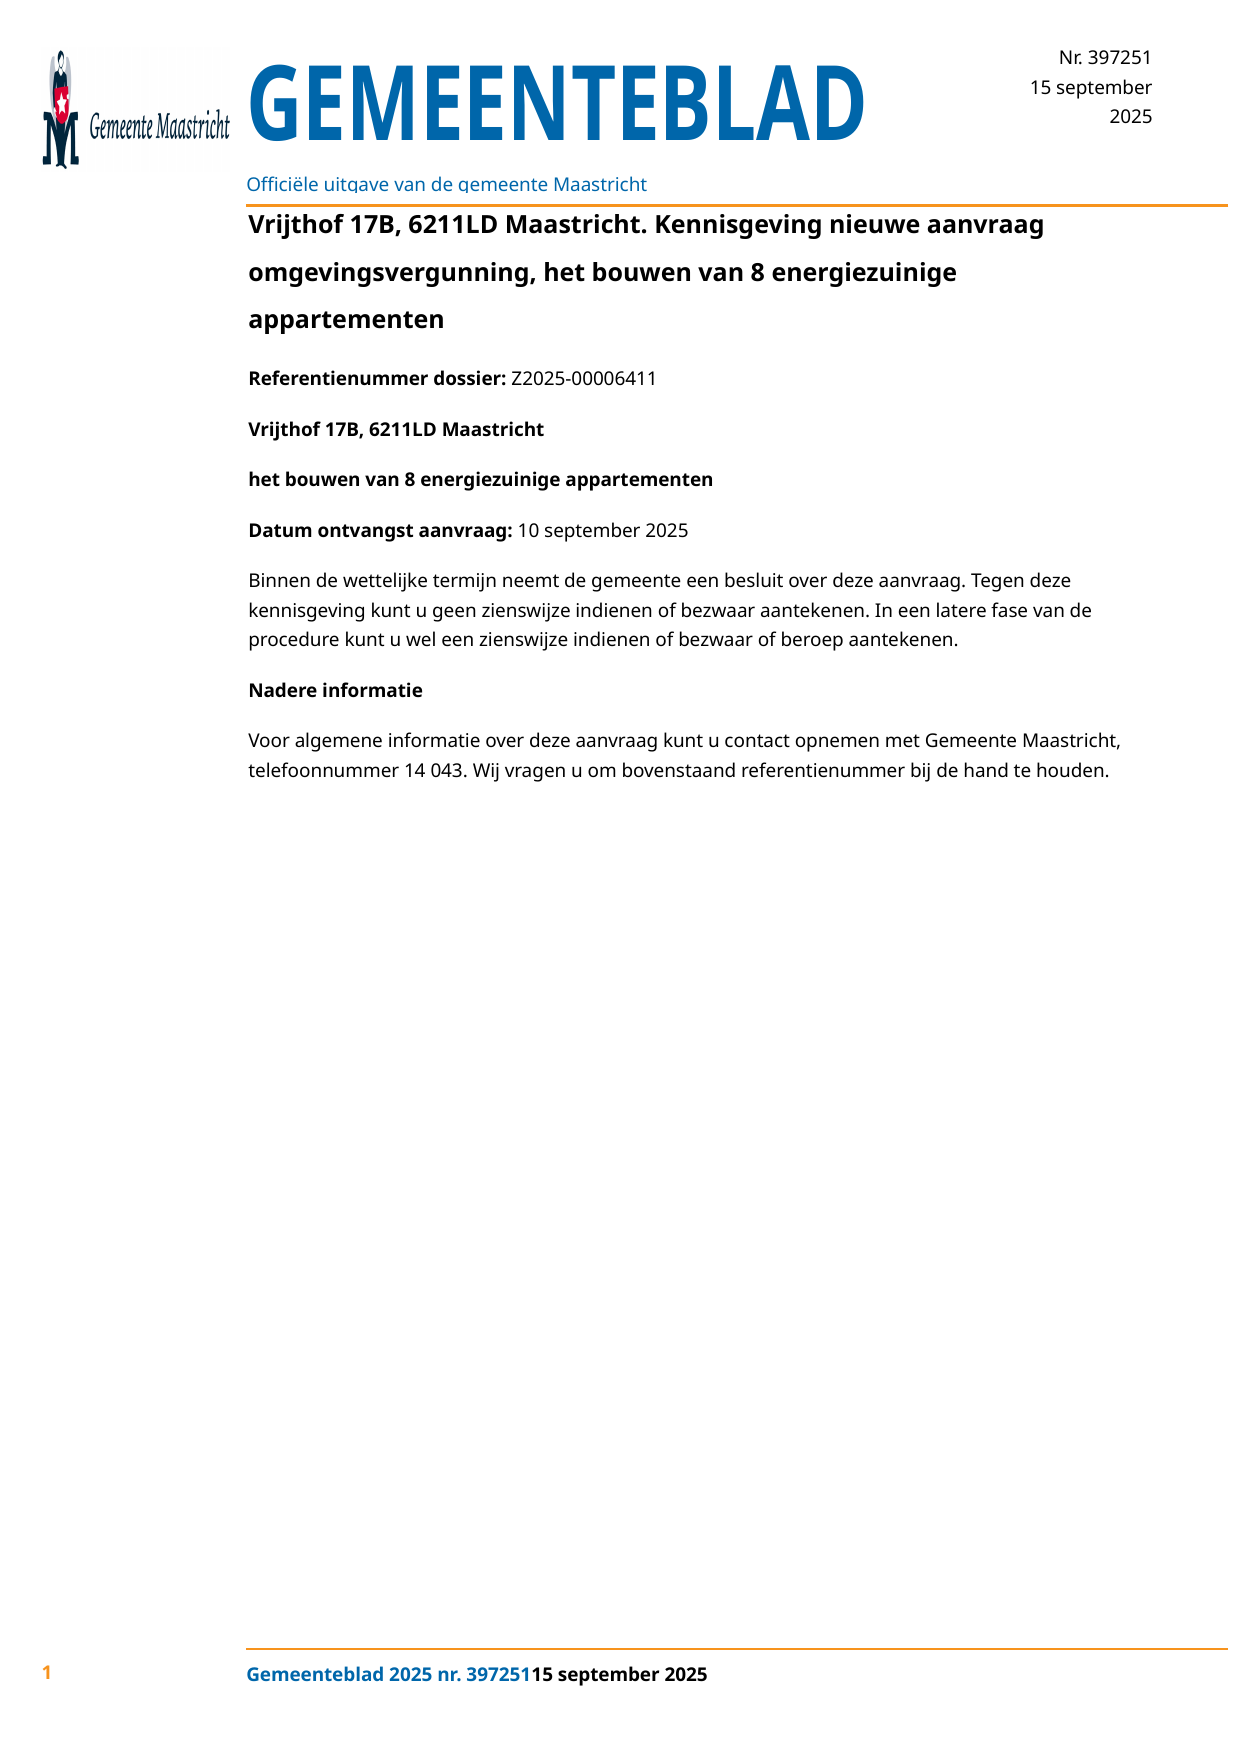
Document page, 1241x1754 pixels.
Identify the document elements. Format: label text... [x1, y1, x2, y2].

picture [41, 47, 231, 172]
text het bouwen van 8 energiezuinige appartementen [248, 466, 1152, 492]
text Nadere informatie [248, 677, 1152, 702]
text Binnen de wettelijke termijn neemt de gemeente een besluit over deze aanvraag. Tegen deze kennisgeving kunt u geen zienswijze indienen of bezwaar aantekenen. In een latere fase van de procedure kunt u wel een zienswijze indienen of bezwaar of beroep aantekenen. [248, 567, 1152, 652]
text Datum ontvangst aanvraag: 10 september 2025 [248, 517, 1152, 542]
text Vrijthof 17B, 6211LD Maastricht [248, 416, 1152, 442]
text Referentienummer dossier: Z2025-00006411 [248, 366, 1152, 391]
text Voor algemene informatie over deze aanvraag kunt u contact opnemen met Gemeente Maastricht, telefoonnummer 14 043. Wij vragen u om bovenstaand referentienummer bij de hand te houden. [248, 727, 1152, 782]
text Vrijthof 17B, 6211LD Maastricht. Kennisgeving nieuwe aanvraag omgevingsvergunning, het bouwen van 8 energiezuinige appartementen [248, 207, 1152, 336]
